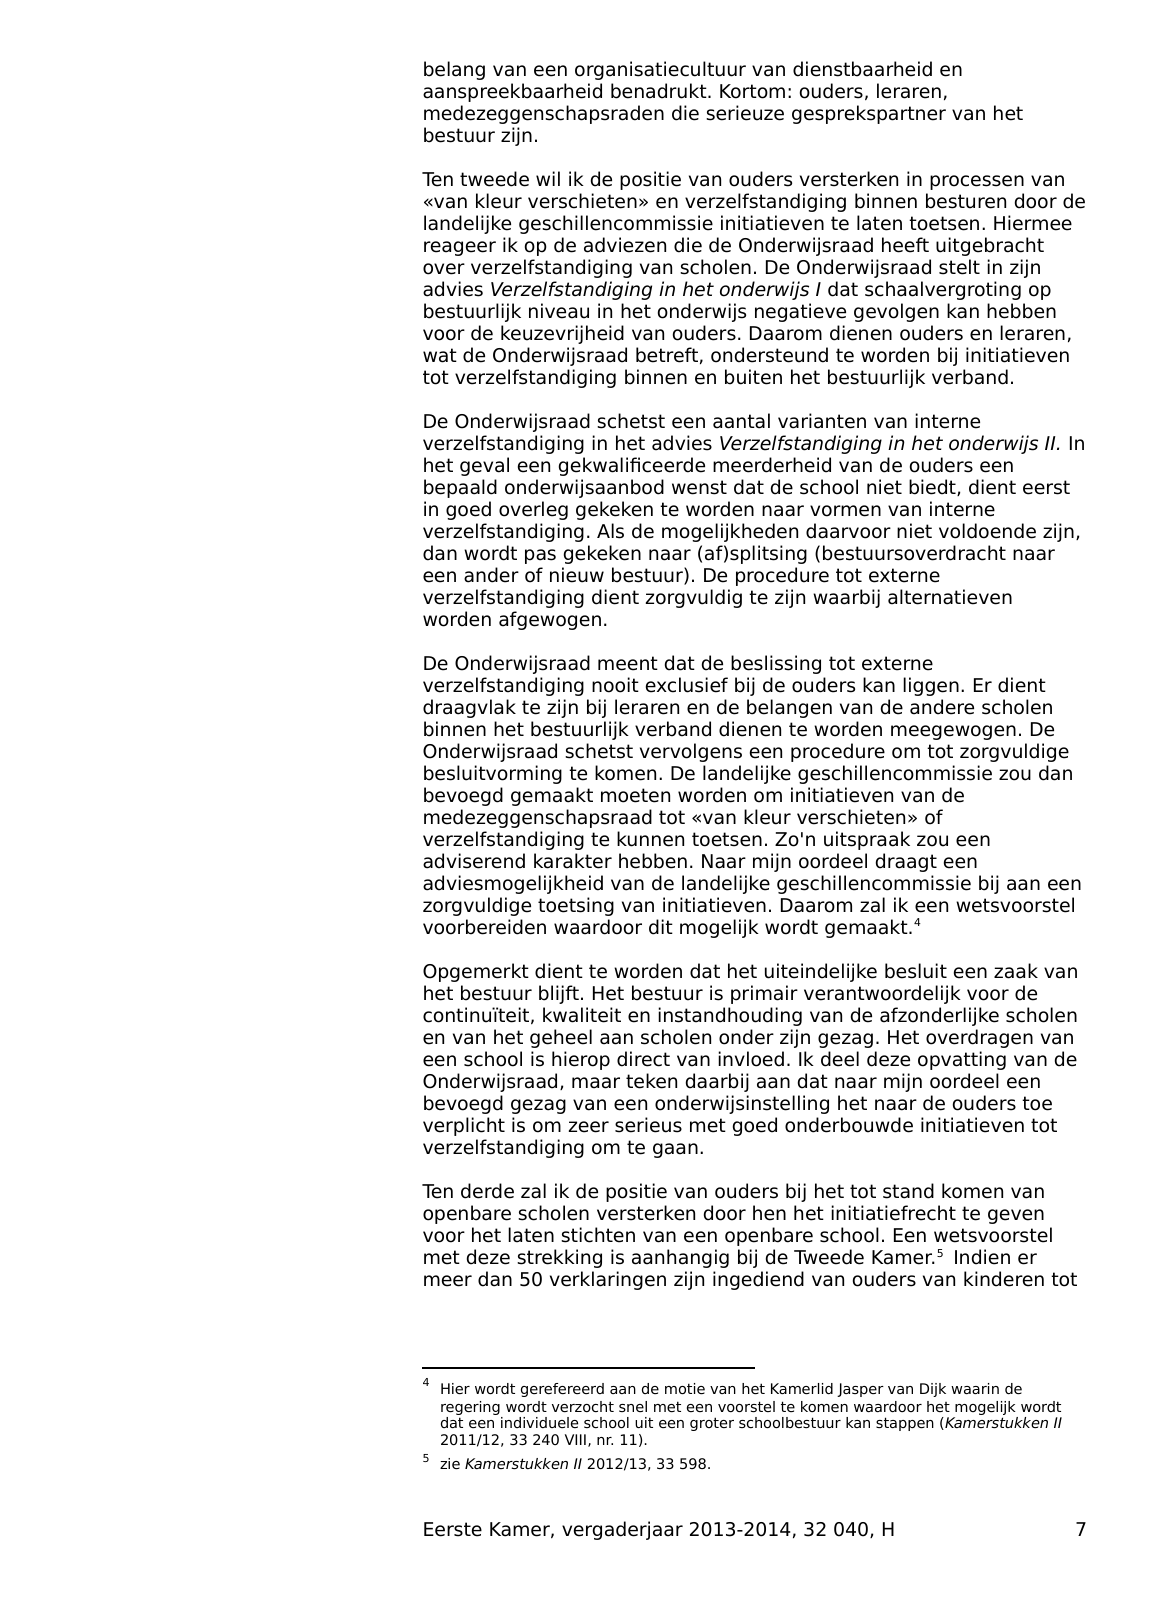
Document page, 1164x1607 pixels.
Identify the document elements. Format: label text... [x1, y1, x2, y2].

text De Onderwijsraad meent dat de beslissing tot externe verzelfstandiging nooit exclusief bij de ouders kan liggen. Er dient draagvlak te zijn bij leraren en de belangen van de andere scholen binnen het bestuurlijk verband dienen te worden meegewogen. De Onderwijsraad schetst vervolgens een procedure om tot zorgvuldige besluitvorming te komen. De landelijke geschillencommissie zou dan bevoegd gemaakt moeten worden om initiatieven van de medezeggenschapsraad tot «van kleur verschieten» of verzelfstandiging te kunnen toetsen. Zo'n uitspraak zou een adviserend karakter hebben. Naar mijn oordeel draagt een adviesmogelijkheid van de landelijke geschillencommissie bij aan een zorgvuldige toetsing van initiatieven. Daarom zal ik een wetsvoorstel voorbereiden waardoor dit mogelijk wordt gemaakt. [422, 653, 1087, 939]
text Opgemerkt dient te worden dat het uiteindelijke besluit een zaak van het bestuur blijft. Het bestuur is primair verantwoordelijk voor de continuïteit, kwaliteit en instandhouding van de afzonderlijke scholen en van het geheel aan scholen onder zijn gezag. Het overdragen van een school is hierop direct van invloed. Ik deel deze opvatting van de Onderwijsraad, maar teken daarbij aan dat naar mijn oordeel een bevoegd gezag van een onderwijsinstelling het naar de ouders toe verplicht is om zeer serieus met goed onderbouwde initiatieven tot verzelfstandiging om te gaan. [422, 961, 1087, 1159]
text De Onderwijsraad schetst een aantal varianten van interne verzelfstandiging in het advies Verzelfstandiging in het onderwijs II. In het geval een gekwalificeerde meerderheid van de ouders een bepaald onderwijsaanbod wenst dat de school niet biedt, dient eerst in goed overleg gekeken te worden naar vormen van interne verzelfstandiging. Als de mogelijkheden daarvoor niet voldoende zijn, dan wordt pas gekeken naar (af)splitsing (bestuursoverdracht naar een ander of nieuw bestuur). De procedure tot externe verzelfstandiging dient zorgvuldig te zijn waarbij alternatieven worden afgewogen. [422, 411, 1087, 631]
text Ten derde zal ik de positie van ouders bij het tot stand komen van openbare scholen versterken door hen het initiatiefrecht te geven voor het laten stichten van een openbare school. Een wetsvoorstel met deze strekking is aanhangig bij de Tweede Kamer. Indien er meer dan 50 verklaringen zijn ingediend van ouders van kinderen tot [422, 1181, 1087, 1291]
text belang van een organisatiecultuur van dienstbaarheid en aanspreekbaarheid benadrukt. Kortom: ouders, leraren, medezeggenschapsraden die serieuze gesprekspartner van het bestuur zijn. [422, 59, 1087, 147]
text zie Kamerstukken II 2012/13, 33 598. [422, 1452, 1087, 1474]
text Ten tweede wil ik de positie van ouders versterken in processen van «van kleur verschieten» en verzelfstandiging binnen besturen door de landelijke geschillencommissie initiatieven te laten toetsen. Hiermee reageer ik op de adviezen die de Onderwijsraad heeft uitgebracht over verzelfstandiging van scholen. De Onderwijsraad stelt in zijn advies Verzelfstandiging in het onderwijs I dat schaalvergroting op bestuurlijk niveau in het onderwijs negatieve gevolgen kan hebben voor de keuzevrijheid van ouders. Daarom dienen ouders en leraren, wat de Onderwijsraad betreft, ondersteund te worden bij initiatieven tot verzelfstandiging binnen en buiten het bestuurlijk verband. [422, 169, 1087, 389]
text Hier wordt gerefereerd aan de motie van het Kamerlid Jasper van Dijk waarin de regering wordt verzocht snel met een voorstel te komen waardoor het mogelijk wordt dat een individuele school uit een groter schoolbestuur kan stappen (Kamerstukken II 2011/12, 33 240 VIII, nr. 11). [422, 1377, 1087, 1449]
